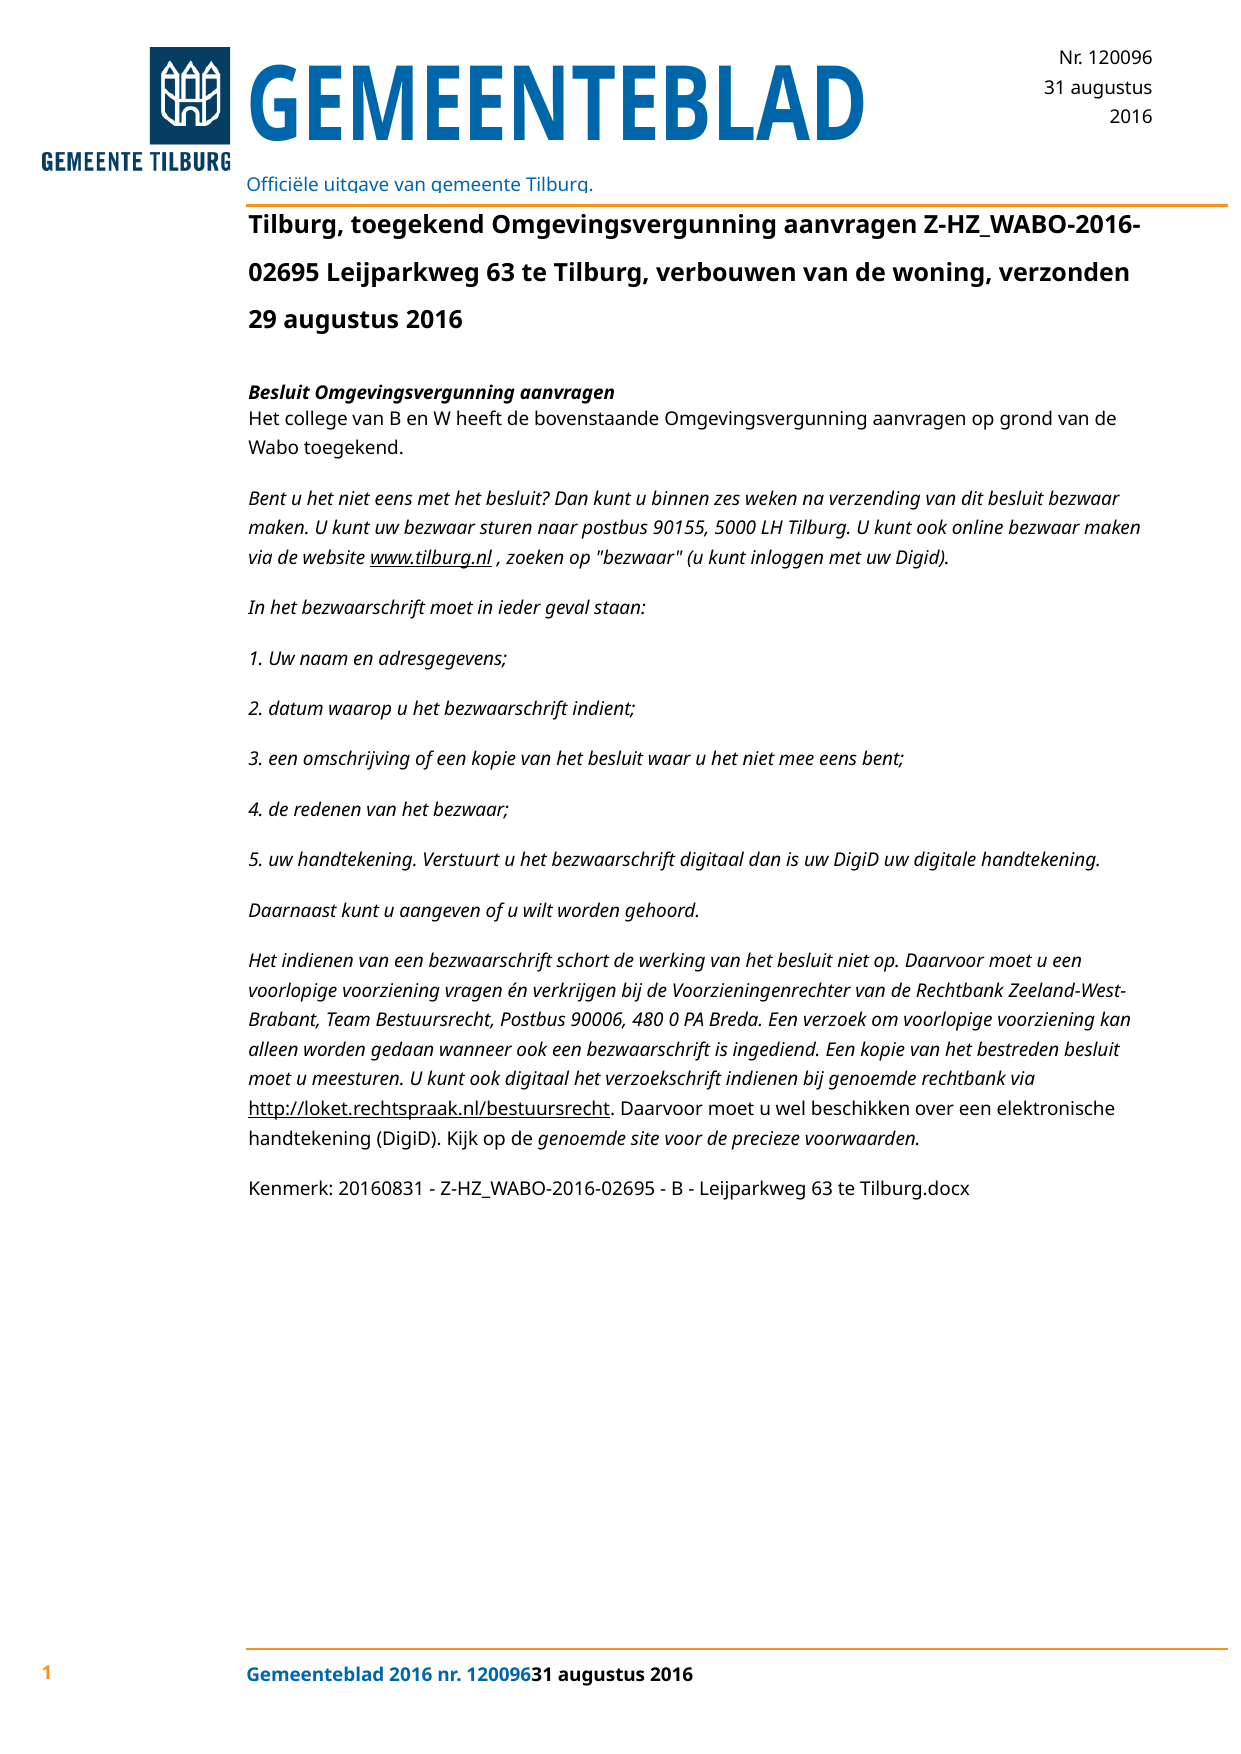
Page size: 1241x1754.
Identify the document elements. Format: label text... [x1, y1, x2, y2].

text 3. een omschrijving of een kopie van het besluit waar u het niet mee eens bent; [248, 746, 1152, 771]
text 4. de redenen van het bezwaar; [248, 796, 1152, 822]
text Bent u het niet eens met het besluit? Dan kunt u binnen zes weken na verzending van dit besluit bezwaar maken. U kunt uw bezwaar sturen naar postbus 90155, 5000 LH Tilburg. U kunt ook online bezwaar maken via de website www.tilburg.nl , zoeken op "bezwaar" (u kunt inloggen met uw Digid). [248, 485, 1152, 570]
text 2. datum waarop u het bezwaarschrift indient; [248, 695, 1152, 721]
text Tilburg, toegekend Omgevingsvergunning aanvragen Z-HZ_WABO-2016-02695 Leijparkweg 63 te Tilburg, verbouwen van de woning, verzonden 29 augustus 2016 [248, 207, 1152, 336]
picture [41, 47, 231, 172]
text Het indienen van een bezwaarschrift schort de werking van het besluit niet op. Daarvoor moet u een voorlopige voorziening vragen én verkrijgen bij de Voorzieningenrechter van de Rechtbank Zeeland-West-Brabant, Team Bestuursrecht, Postbus 90006, 480 0 PA Breda. Een verzoek om voorlopige voorziening kan alleen worden gedaan wanneer ook een bezwaarschrift is ingediend. Een kopie van het bestreden besluit moet u meesturen. U kunt ook digitaal het verzoekschrift indienen bij genoemde rechtbank via http://loket.rechtspraak.nl/bestuursrecht. Daarvoor moet u wel beschikken over een elektronische handtekening (DigiD). Kijk op de genoemde site voor de precieze voorwaarden. [248, 947, 1152, 1151]
text In het bezwaarschrift moet in ieder geval staan: [248, 594, 1152, 620]
text 5. uw handtekening. Verstuurt u het bezwaarschrift digitaal dan is uw DigiD uw digitale handtekening. [248, 846, 1152, 872]
text Daarnaast kunt u aangeven of u wilt worden gehoord. [248, 897, 1152, 923]
text Besluit Omgevingsvergunning aanvragen [248, 379, 1152, 405]
text Het college van B en W heeft de bovenstaande Omgevingsvergunning aanvragen op grond van de Wabo toegekend. [248, 405, 1152, 460]
text Kenmerk: 20160831 - Z-HZ_WABO-2016-02695 - B - Leijparkweg 63 te Tilburg.docx [248, 1175, 1152, 1201]
text 1. Uw naam en adresgegevens; [248, 645, 1152, 671]
